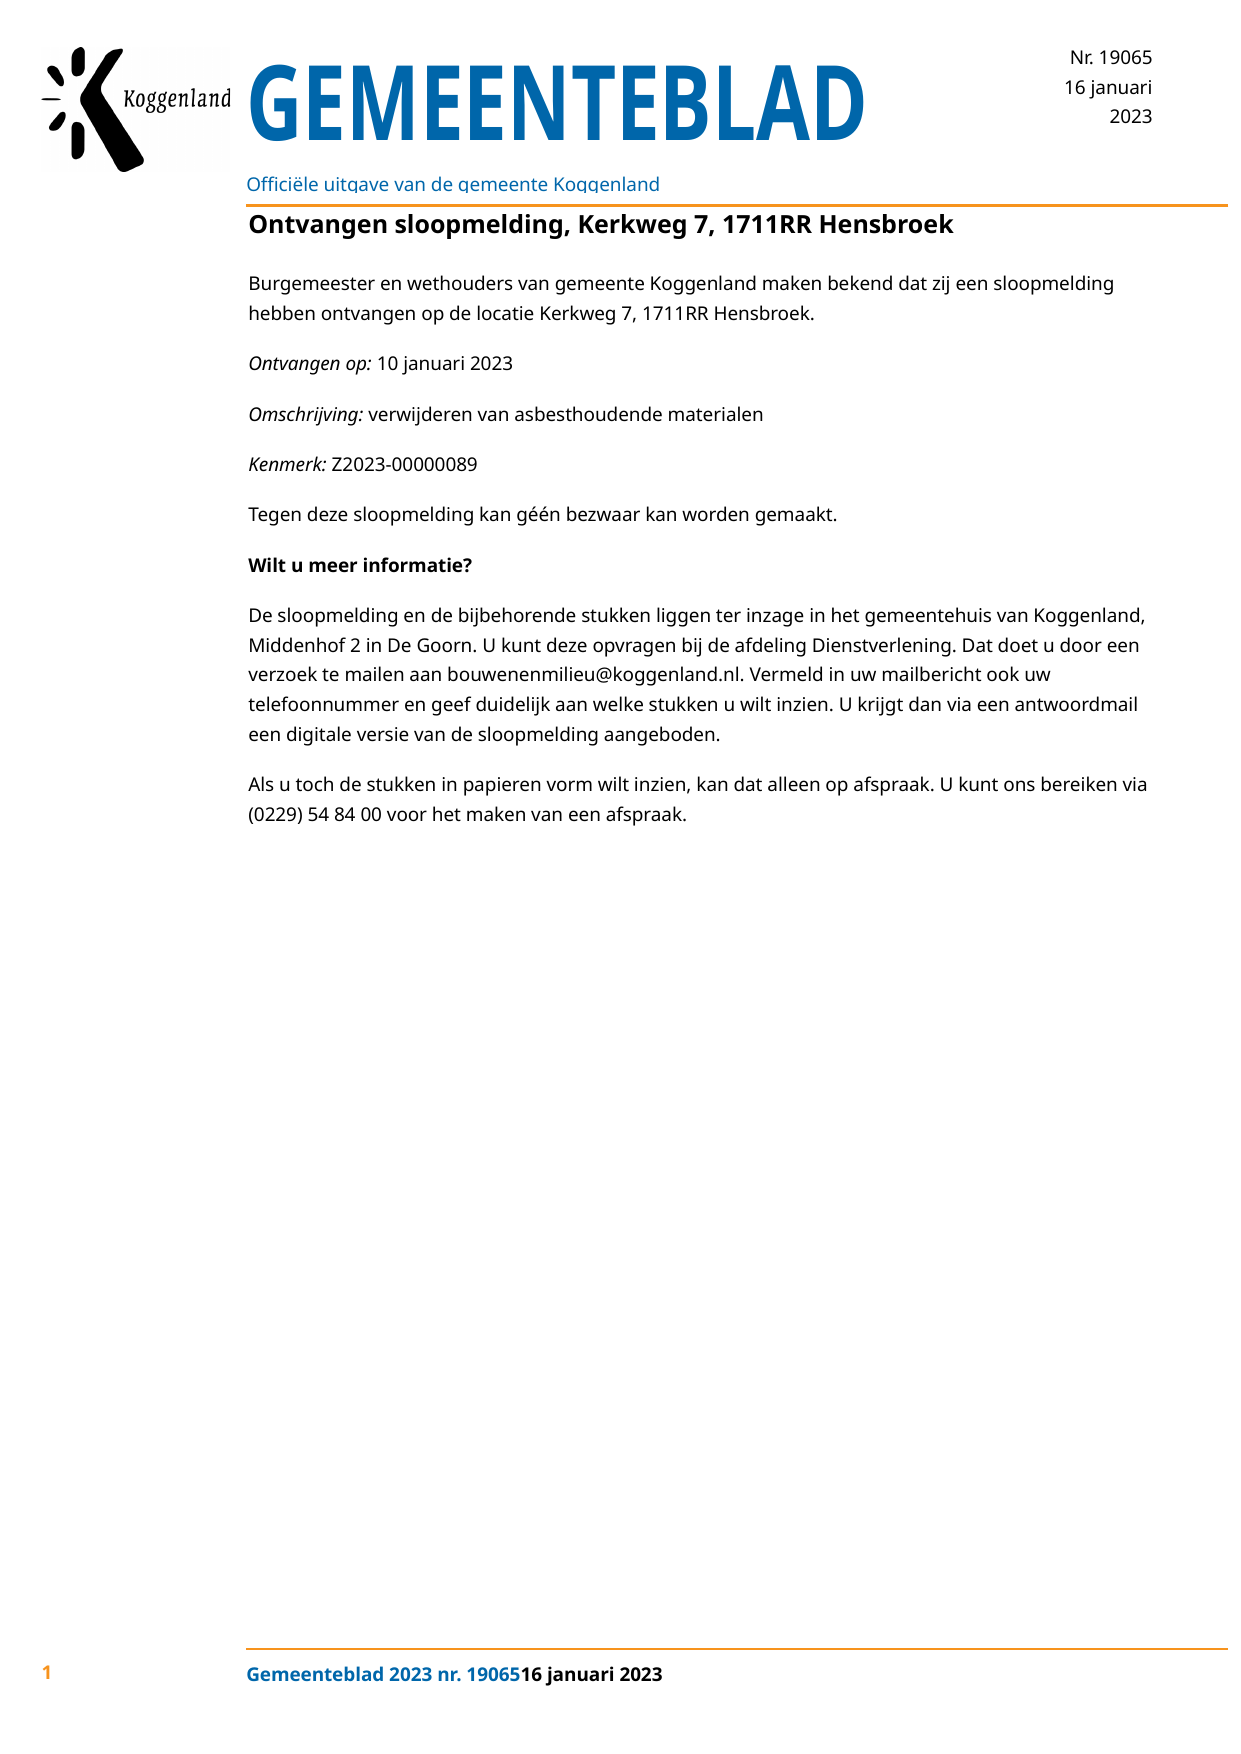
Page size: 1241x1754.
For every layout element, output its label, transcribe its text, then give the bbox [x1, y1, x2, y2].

text Ontvangen op: 10 januari 2023 [248, 350, 1152, 376]
text Kenmerk: Z2023-00000089 [248, 451, 1152, 477]
text De sloopmelding en de bijbehorende stukken liggen ter inzage in het gemeentehuis van Koggenland, Middenhof 2 in De Goorn. U kunt deze opvragen bij de afdeling Dienstverlening. Dat doet u door een verzoek te mailen aan bouwenenmilieu@koggenland.nl. Vermeld in uw mailbericht ook uw telefoonnummer en geef duidelijk aan welke stukken u wilt inzien. U krijgt dan via een antwoordmail een digitale versie van de sloopmelding aangeboden. [248, 602, 1152, 746]
text Burgemeester en wethouders van gemeente Koggenland maken bekend dat zij een sloopmelding hebben ontvangen op de locatie Kerkweg 7, 1711RR Hensbroek. [248, 270, 1152, 326]
text Ontvangen sloopmelding, Kerkweg 7, 1711RR Hensbroek [248, 207, 1152, 241]
text Tegen deze sloopmelding kan géén bezwaar kan worden gemaakt. [248, 502, 1152, 527]
text Als u toch de stukken in papieren vorm wilt inzien, kan dat alleen op afspraak. U kunt ons bereiken via (0229) 54 84 00 voor het maken van een afspraak. [248, 771, 1152, 826]
picture [41, 47, 231, 172]
text Omschrijving: verwijderen van asbesthoudende materialen [248, 401, 1152, 426]
text Wilt u meer informatie? [248, 552, 1152, 578]
